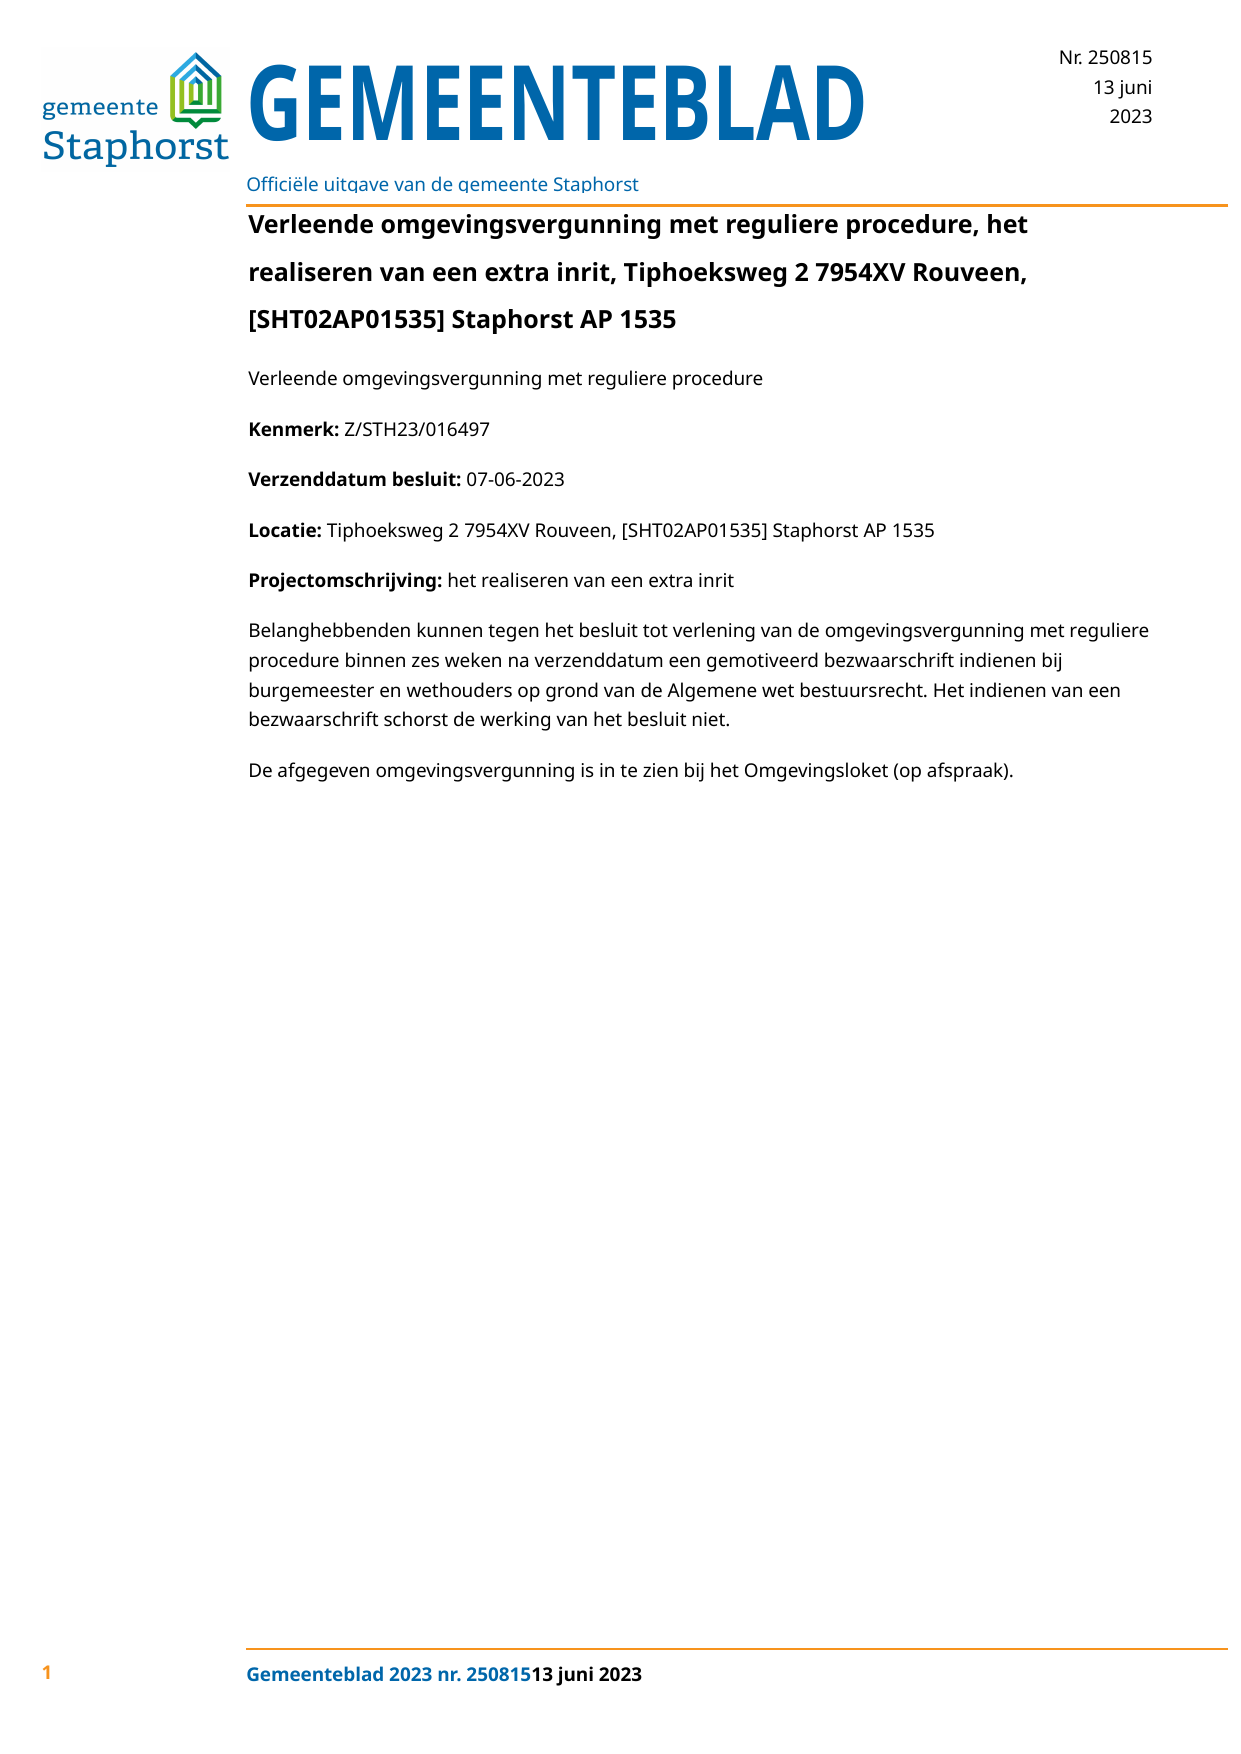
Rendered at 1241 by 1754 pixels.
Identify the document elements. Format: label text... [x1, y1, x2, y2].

text Locatie: Tiphoeksweg 2 7954XV Rouveen, [SHT02AP01535] Staphorst AP 1535 [248, 517, 1152, 542]
picture [41, 47, 231, 172]
text Kenmerk: Z/STH23/016497 [248, 416, 1152, 442]
text De afgegeven omgevingsvergunning is in te zien bij het Omgevingsloket (op afspraak). [248, 757, 1152, 782]
text Verleende omgevingsvergunning met reguliere procedure [248, 366, 1152, 391]
text Verleende omgevingsvergunning met reguliere procedure, het realiseren van een extra inrit, Tiphoeksweg 2 7954XV Rouveen, [SHT02AP01535] Staphorst AP 1535 [248, 207, 1152, 336]
text Belanghebbenden kunnen tegen het besluit tot verlening van de omgevingsvergunning met reguliere procedure binnen zes weken na verzenddatum een gemotiveerd bezwaarschrift indienen bij burgemeester en wethouders op grond van de Algemene wet bestuursrecht. Het indienen van een bezwaarschrift schorst de werking van het besluit niet. [248, 618, 1152, 732]
text Verzenddatum besluit: 07-06-2023 [248, 466, 1152, 492]
text Projectomschrijving: het realiseren van een extra inrit [248, 567, 1152, 593]
